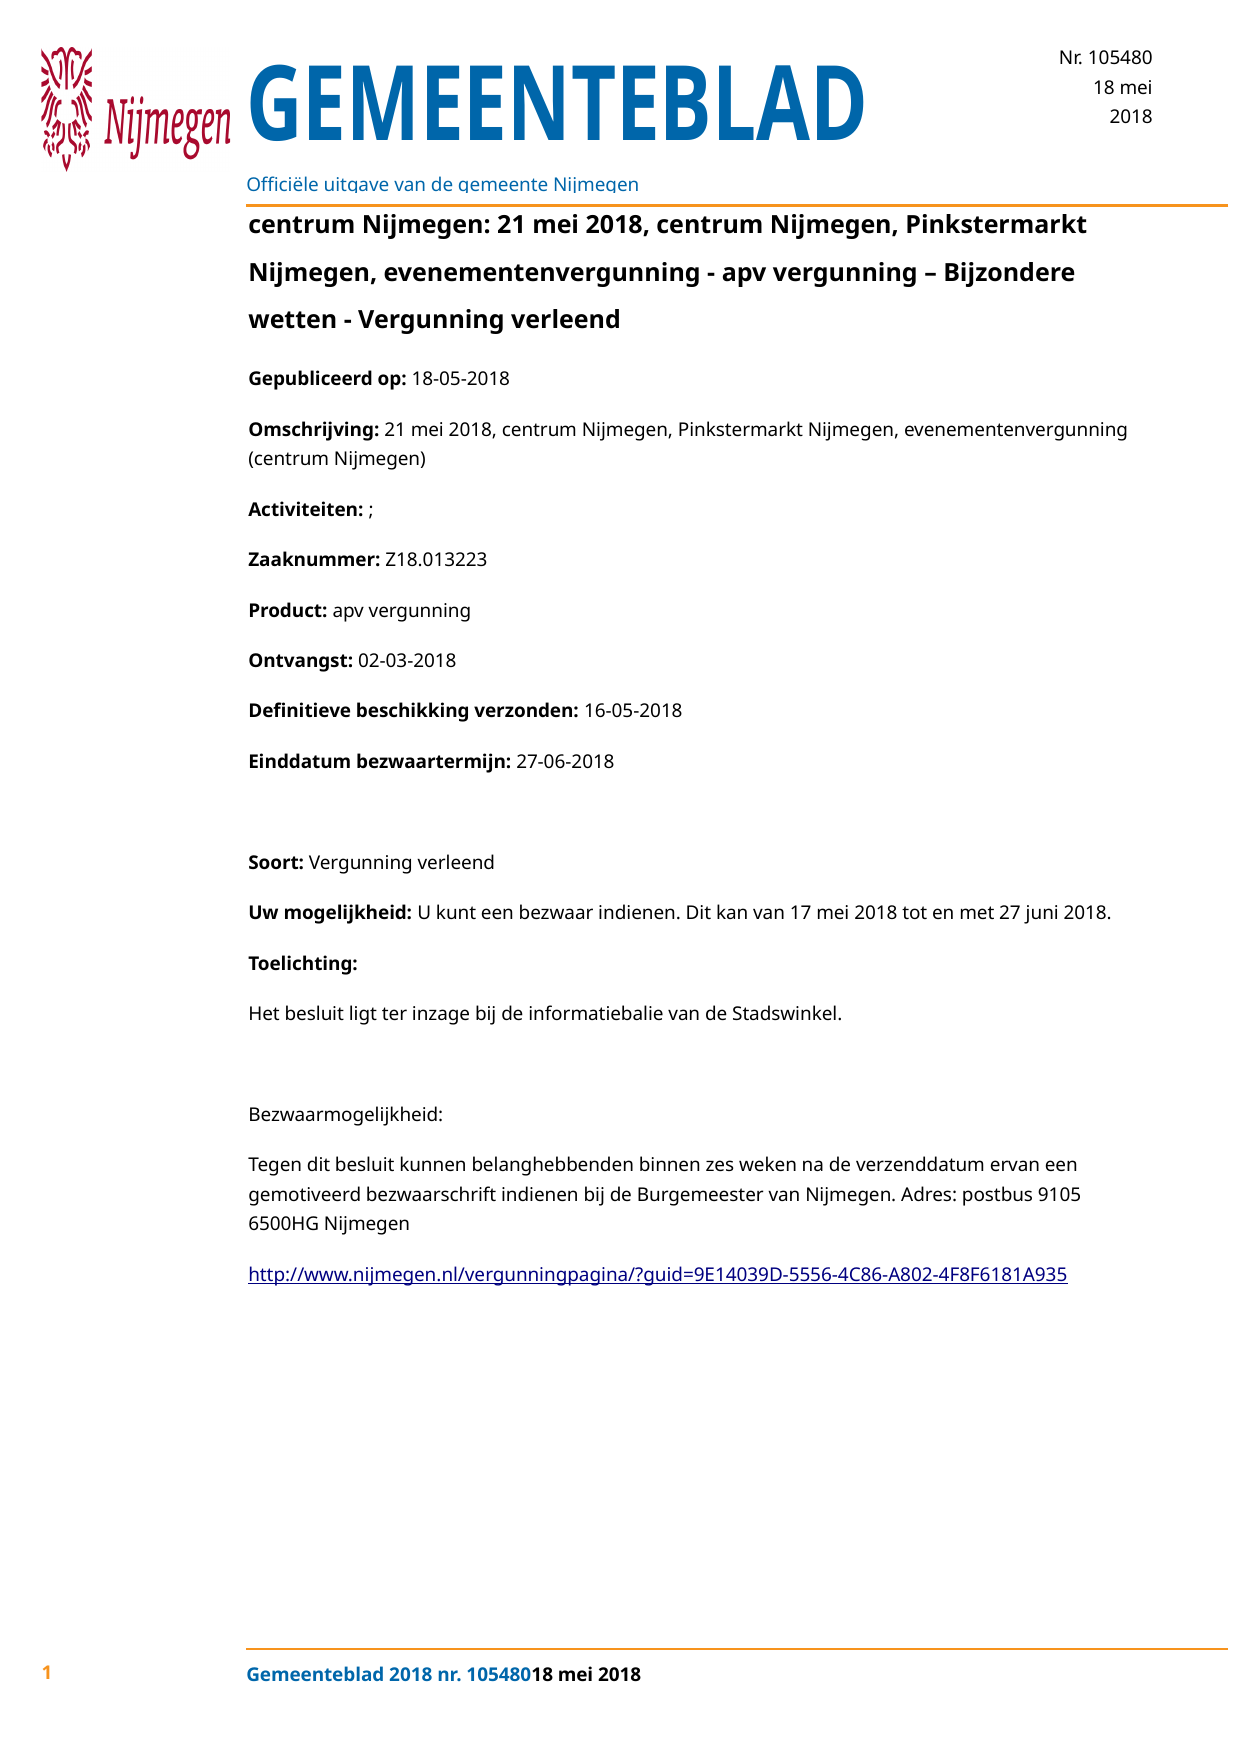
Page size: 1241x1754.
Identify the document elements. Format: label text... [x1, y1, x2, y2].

text Activiteiten: ; [248, 496, 1152, 522]
text Product: apv vergunning [248, 597, 1152, 622]
text Tegen dit besluit kunnen belanghebbenden binnen zes weken na de verzenddatum ervan een gemotiveerd bezwaarschrift indienen bij de Burgemeester van Nijmegen. Adres: postbus 9105 6500HG Nijmegen [248, 1151, 1152, 1236]
text Uw mogelijkheid: U kunt een bezwaar indienen. Dit kan van 17 mei 2018 tot en met 27 juni 2018. [248, 899, 1152, 925]
text Omschrijving: 21 mei 2018, centrum Nijmegen, Pinkstermarkt Nijmegen, evenementenvergunning (centrum Nijmegen) [248, 416, 1152, 471]
text http://www.nijmegen.nl/vergunningpagina/?guid=9E14039D-5556-4C86-A802-4F8F6181A935 [248, 1261, 1152, 1287]
text Toelichting: [248, 950, 1152, 975]
text Het besluit ligt ter inzage bij de informatiebalie van de Stadswinkel. [248, 1000, 1152, 1026]
text Gepubliceerd op: 18-05-2018 [248, 366, 1152, 391]
text Einddatum bezwaartermijn: 27-06-2018 [248, 748, 1152, 774]
text Zaaknummer: Z18.013223 [248, 546, 1152, 572]
picture [41, 47, 231, 172]
text Soort: Vergunning verleend [248, 849, 1152, 874]
text Bezwaarmogelijkheid: [248, 1101, 1152, 1127]
text Definitieve beschikking verzonden: 16-05-2018 [248, 698, 1152, 723]
text Ontvangst: 02-03-2018 [248, 647, 1152, 673]
text centrum Nijmegen: 21 mei 2018, centrum Nijmegen, Pinkstermarkt Nijmegen, evenementenvergunning - apv vergunning – Bijzondere wetten - Vergunning verleend [248, 207, 1152, 336]
